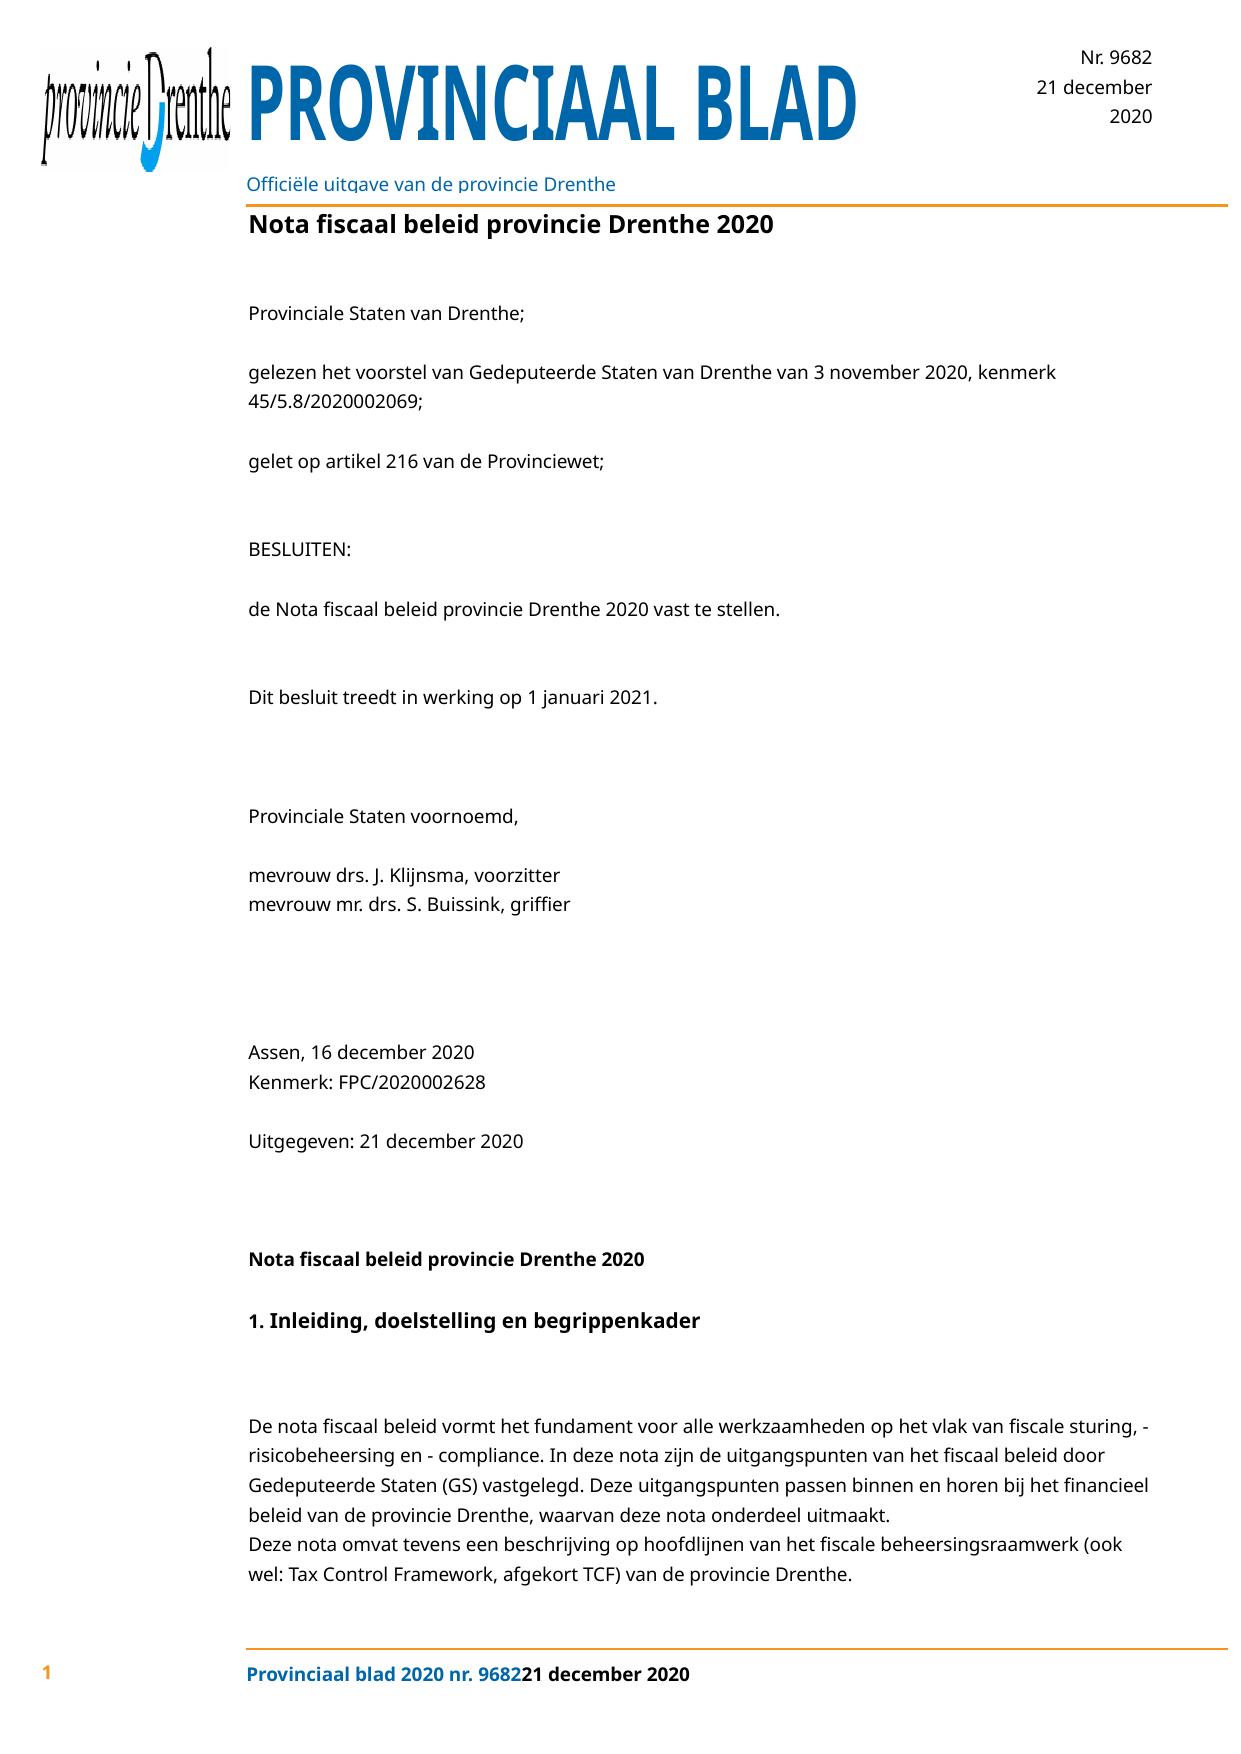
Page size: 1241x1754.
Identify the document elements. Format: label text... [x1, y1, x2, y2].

text gelezen het voorstel van Gedeputeerde Staten van Drenthe van 3 november 2020, kenmerk 45/5.8/2020002069; [248, 359, 1152, 414]
text Nota fiscaal beleid provincie Drenthe 2020 [248, 1247, 1152, 1272]
text mevrouw drs. J. Klijnsma, voorzitter [248, 862, 1152, 888]
text de Nota fiscaal beleid provincie Drenthe 2020 vast te stellen. [248, 596, 1152, 621]
text Deze nota omvat tevens een beschrijving op hoofdlijnen van het fiscale beheersingsraamwerk (ook wel: Tax Control Framework, afgekort TCF) van de provincie Drenthe. [248, 1531, 1152, 1587]
text Kenmerk: FPC/2020002628 [248, 1069, 1152, 1095]
text De nota fiscaal beleid vormt het fundament voor alle werkzaamheden op het vlak van fiscale sturing, - risicobeheersing en - compliance. In deze nota zijn de uitgangspunten van het fiscaal beleid door Gedeputeerde Staten (GS) vastgelegd. Deze uitgangspunten passen binnen en horen bij het financieel beleid van de provincie Drenthe, waarvan deze nota onderdeel uitmaakt. [248, 1413, 1152, 1527]
text Dit besluit treedt in werking op 1 januari 2021. [248, 684, 1152, 710]
text Provinciale Staten voornoemd, [248, 803, 1152, 828]
text Assen, 16 december 2020 [248, 1039, 1152, 1065]
text BESLUITEN: [248, 537, 1152, 562]
picture [41, 47, 231, 172]
text 1. Inleiding, doelstelling en begrippenkader [248, 1306, 1152, 1334]
text Nota fiscaal beleid provincie Drenthe 2020 [248, 207, 1152, 241]
text Uitgegeven: 21 december 2020 [248, 1128, 1152, 1154]
text Provinciale Staten van Drenthe; [248, 300, 1152, 326]
text mevrouw mr. drs. S. Buissink, griffier [248, 892, 1152, 917]
text gelet op artikel 216 van de Provinciewet; [248, 448, 1152, 473]
